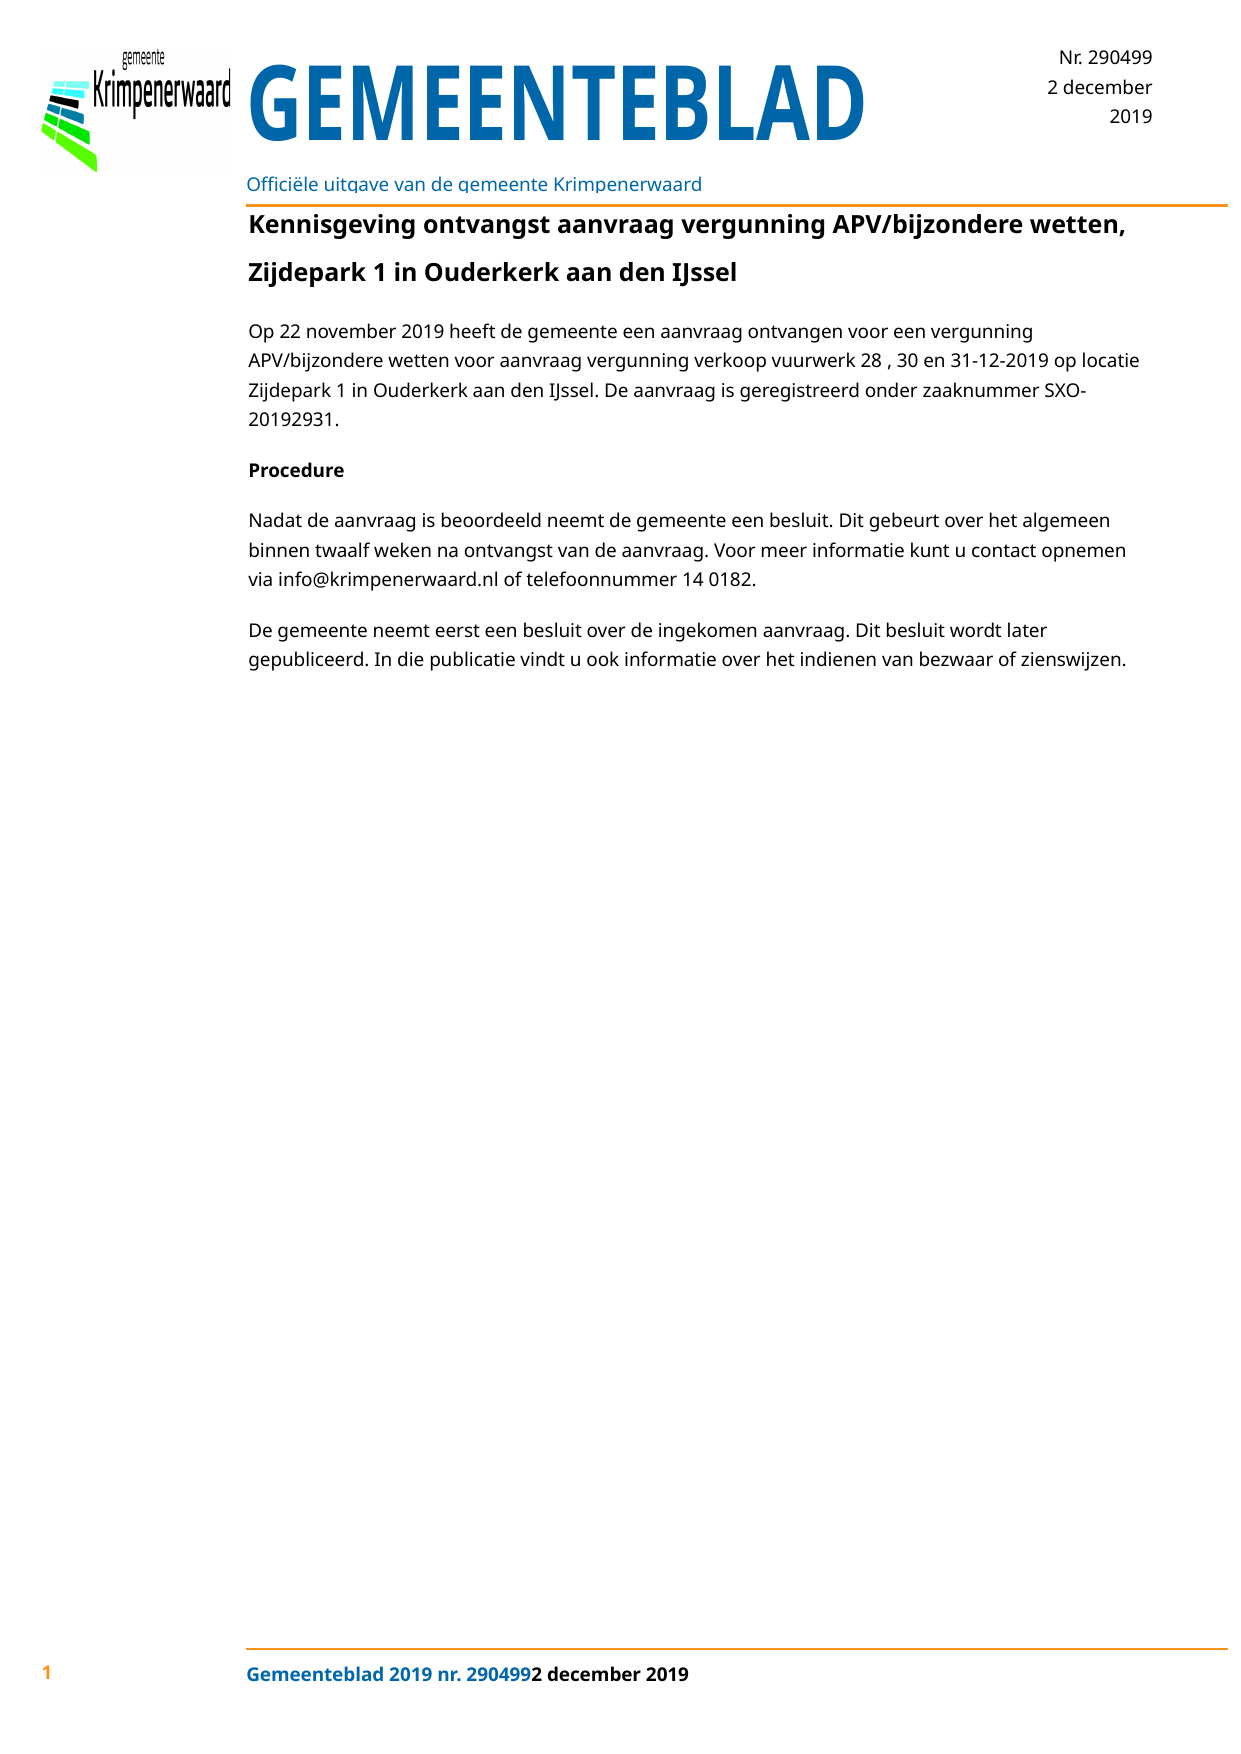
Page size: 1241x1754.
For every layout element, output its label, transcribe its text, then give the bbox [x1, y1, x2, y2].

text Nadat de aanvraag is beoordeeld neemt de gemeente een besluit. Dit gebeurt over het algemeen binnen twaalf weken na ontvangst van de aanvraag. Voor meer informatie kunt u contact opnemen via info@krimpenerwaard.nl of telefoonnummer 14 0182. [248, 507, 1152, 592]
text De gemeente neemt eerst een besluit over de ingekomen aanvraag. Dit besluit wordt later gepubliceerd. In die publicatie vindt u ook informatie over het indienen van bezwaar of zienswijzen. [248, 617, 1152, 672]
text Op 22 november 2019 heeft de gemeente een aanvraag ontvangen voor een vergunning APV/bijzondere wetten voor aanvraag vergunning verkoop vuurwerk 28 , 30 en 31-12-2019 op locatie Zijdepark 1 in Ouderkerk aan den IJssel. De aanvraag is geregistreerd onder zaaknummer SXO-20192931. [248, 318, 1152, 432]
text Procedure [248, 457, 1152, 483]
text Kennisgeving ontvangst aanvraag vergunning APV/bijzondere wetten, Zijdepark 1 in Ouderkerk aan den IJssel [248, 207, 1152, 288]
picture [41, 47, 231, 172]
